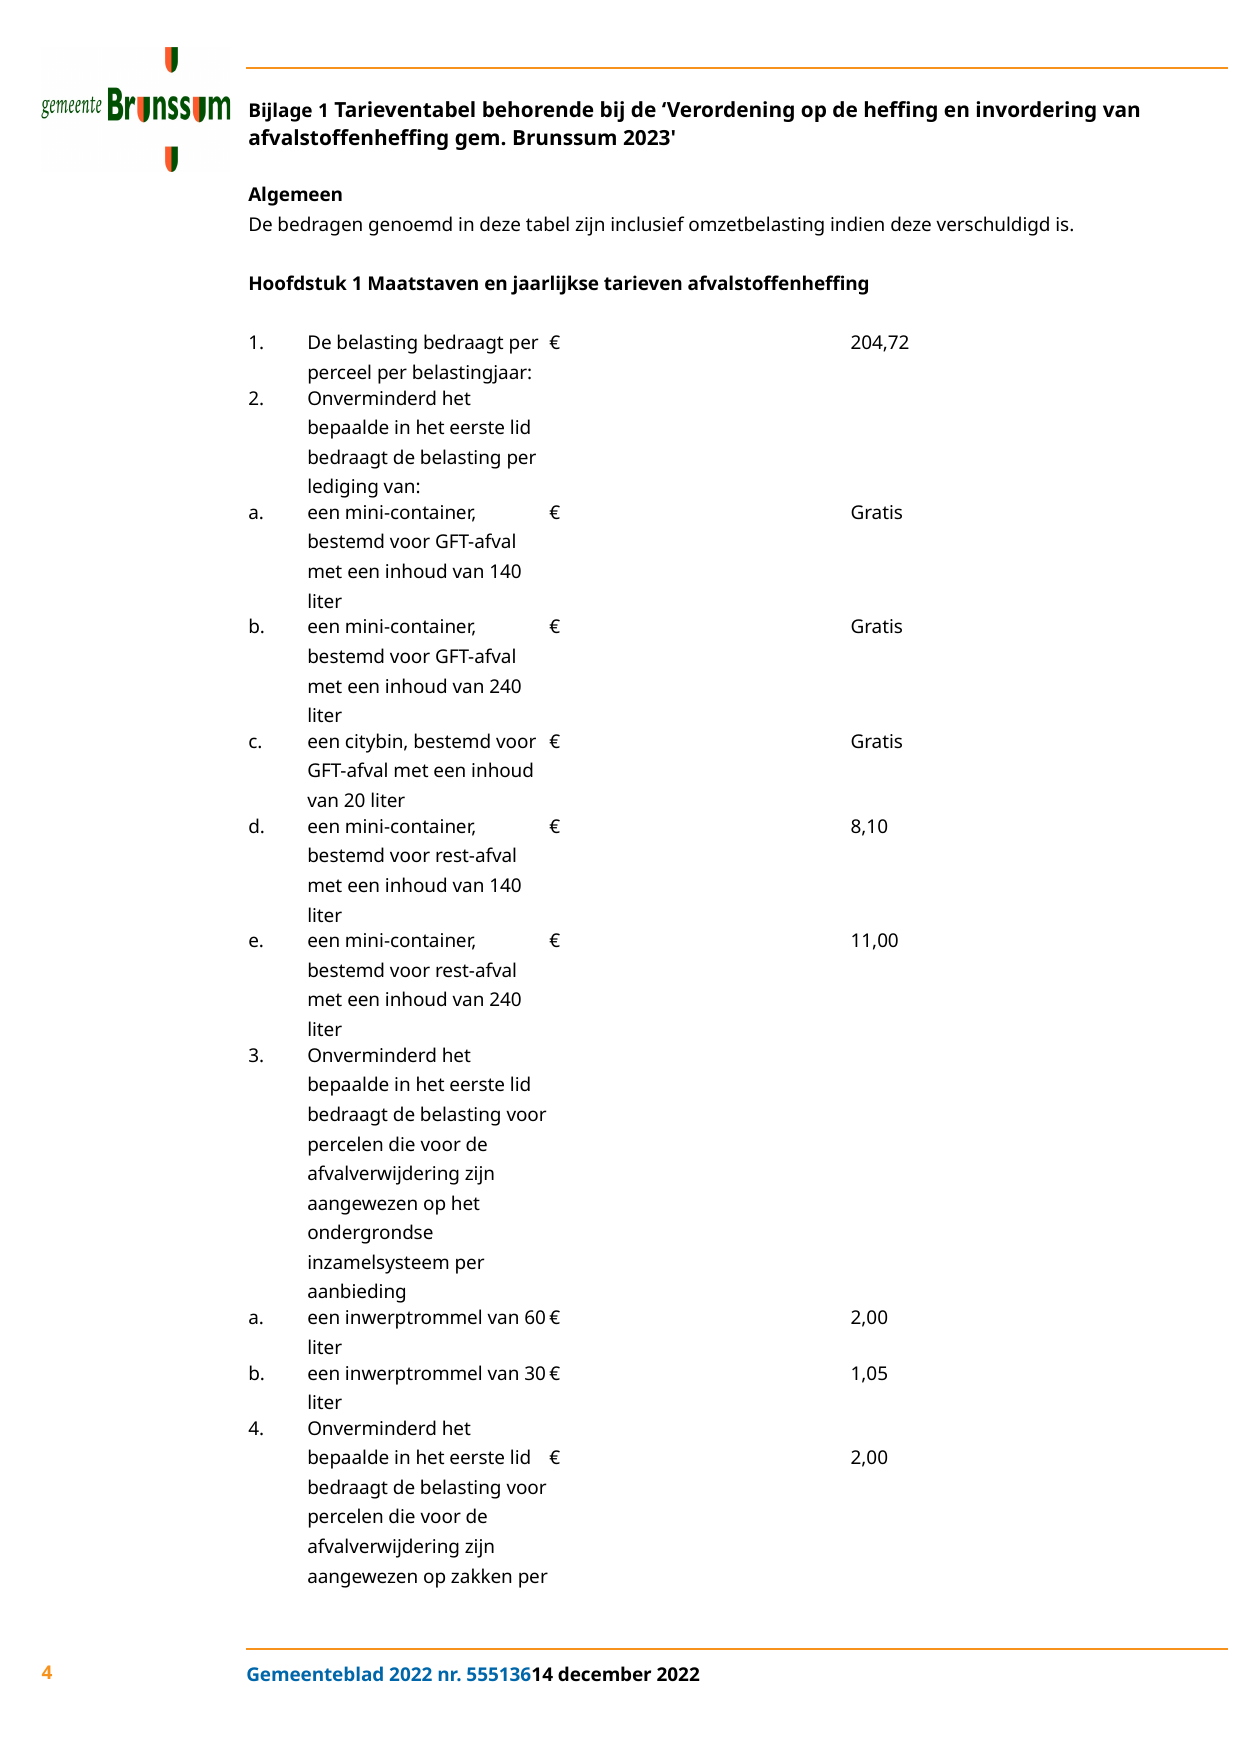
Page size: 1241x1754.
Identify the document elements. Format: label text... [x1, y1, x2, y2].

table_header De belasting bedraagt per perceel per belastingjaar: [248, 329, 549, 385]
table_cell € [549, 813, 850, 927]
table_cell Onverminderd het bepaalde in het eerste lid bedraagt de belasting voor percelen die voor de afvalverwijdering zijn aangewezen op het ondergrondse inzamelsysteem per aanbieding [248, 1042, 549, 1304]
table_header € [549, 329, 850, 385]
table_cell Gratis [850, 499, 1152, 614]
table_cell € [549, 1415, 850, 1589]
table_cell [549, 385, 850, 499]
table_cell € [549, 614, 850, 728]
table_cell € [549, 1360, 850, 1415]
table_cell [549, 1042, 850, 1304]
table_cell [850, 385, 1152, 499]
table_cell 2,00 [850, 1304, 1152, 1360]
text De bedragen genoemd in deze tabel zijn inclusief omzetbelasting indien deze verschuldigd is. [248, 211, 1152, 237]
text Algemeen [248, 181, 1152, 207]
table_cell een mini-container, bestemd voor rest-afval met een inhoud van 140 liter [248, 813, 549, 927]
table_cell een inwerptrommel van 60 liter [248, 1304, 549, 1360]
table_cell € [549, 1304, 850, 1360]
table_cell een mini-container, bestemd voor GFT-afval met een inhoud van 240 liter [248, 614, 549, 728]
table_cell [850, 1042, 1152, 1304]
table_header 204,72 [850, 329, 1152, 385]
table_cell € [549, 728, 850, 813]
table_cell € [549, 928, 850, 1042]
table_cell 8,10 [850, 813, 1152, 927]
text Hoofdstuk 1 Maatstaven en jaarlijkse tarieven afvalstoffenheffing [248, 270, 1152, 296]
table_cell 11,00 [850, 928, 1152, 1042]
table_cell 1,05 [850, 1360, 1152, 1415]
table_cell Gratis [850, 614, 1152, 728]
table_cell een inwerptrommel van 30 liter [248, 1360, 549, 1415]
table_cell een mini-container, bestemd voor GFT-afval met een inhoud van 140 liter [248, 499, 549, 614]
picture [41, 47, 231, 172]
text Bijlage 1 Tarieventabel behorende bij de ‘Verordening op de heffing en invordering van afvalstoffenheffing gem. Brunssum 2023' [248, 95, 1152, 152]
table_cell een mini-container, bestemd voor rest-afval met een inhoud van 240 liter [248, 928, 549, 1042]
table_cell € [549, 499, 850, 614]
table_cell 2,00 [850, 1415, 1152, 1589]
table_cell Gratis [850, 728, 1152, 813]
table_cell Onverminderd het bepaalde in het eerste lid bedraagt de belasting per lediging van: [248, 385, 549, 499]
table_cell een citybin, bestemd voor GFT-afval met een inhoud van 20 liter [248, 728, 549, 813]
table_cell Onverminderd het bepaalde in het eerste lid bedraagt de belasting voor percelen die voor de afvalverwijdering zijn aangewezen op zakken per [248, 1415, 549, 1589]
